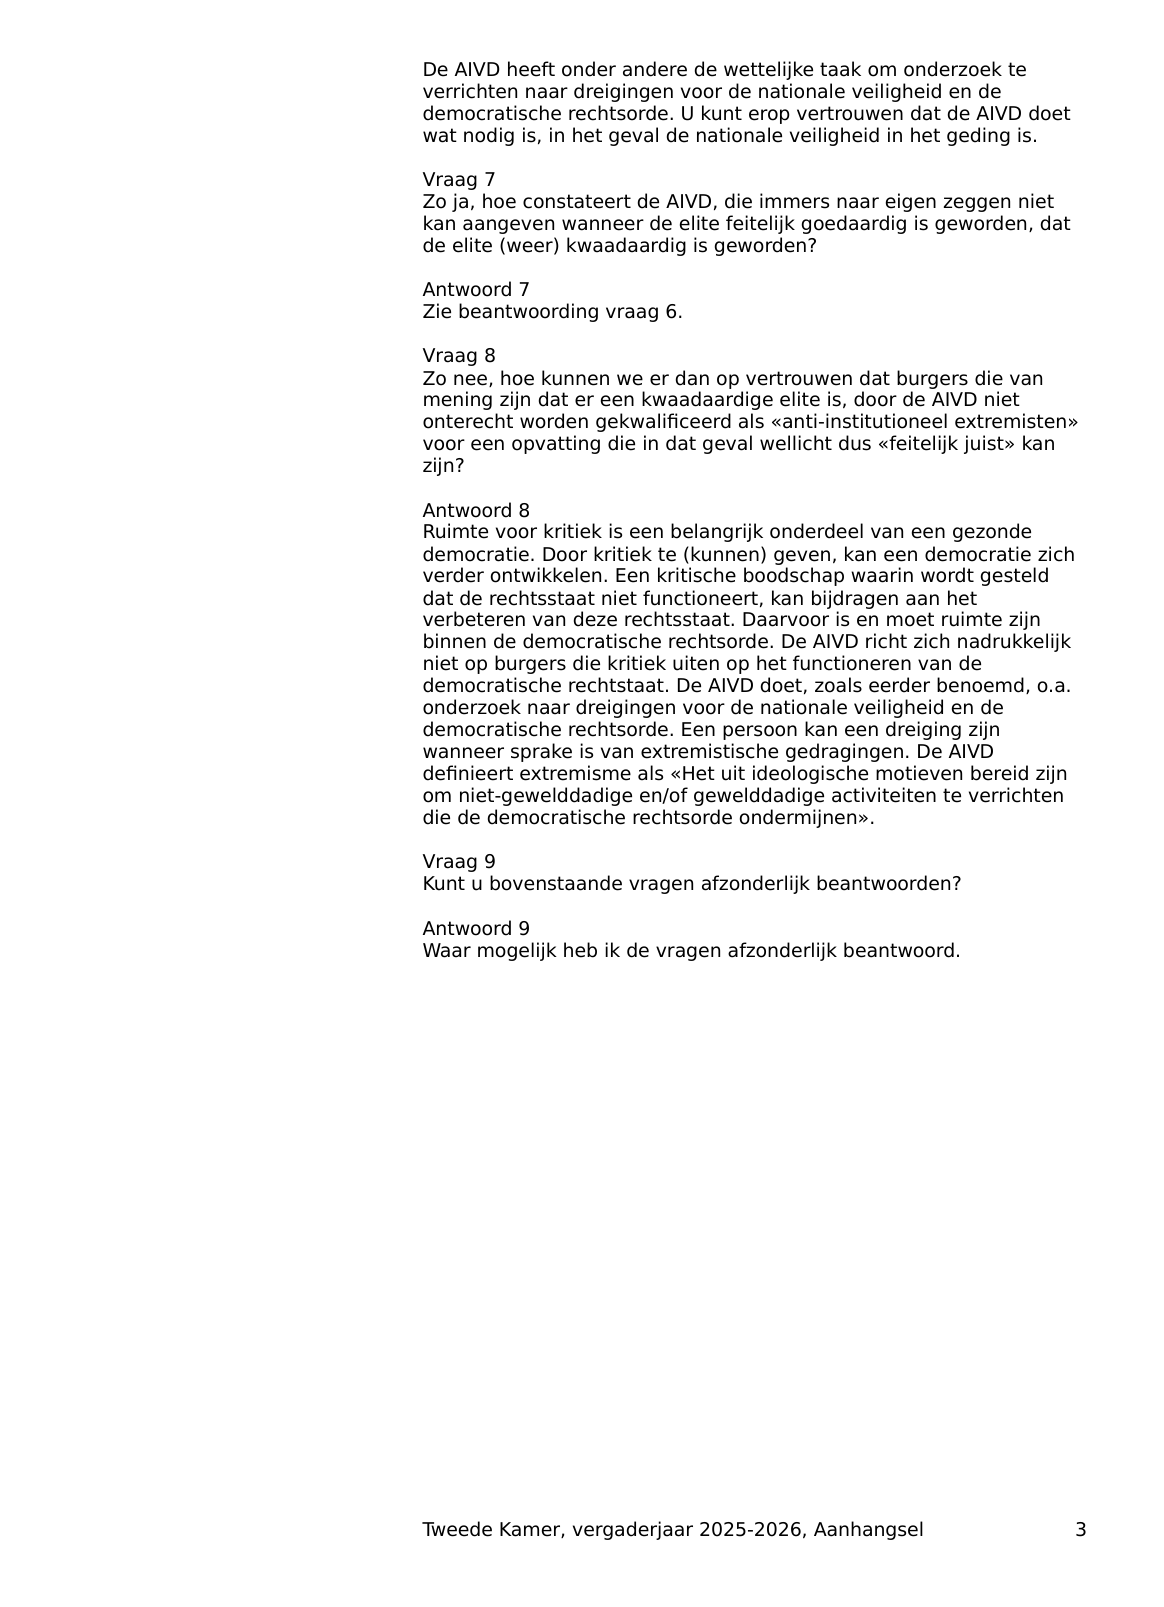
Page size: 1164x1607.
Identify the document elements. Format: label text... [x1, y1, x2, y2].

text Ruimte voor kritiek is een belangrijk onderdeel van een gezonde democratie. Door kritiek te (kunnen) geven, kan een democratie zich verder ontwikkelen. Een kritische boodschap waarin wordt gesteld dat de rechtsstaat niet functioneert, kan bijdragen aan het verbeteren van deze rechtsstaat. Daarvoor is en moet ruimte zijn binnen de democratische rechtsorde. De AIVD richt zich nadrukkelijk niet op burgers die kritiek uiten op het functioneren van de democratische rechtstaat. De AIVD doet, zoals eerder benoemd, o.a. onderzoek naar dreigingen voor de nationale veiligheid en de democratische rechtsorde. Een persoon kan een dreiging zijn wanneer sprake is van extremistische gedragingen. De AIVD definieert extremisme als «Het uit ideologische motieven bereid zijn om niet-gewelddadige en/of gewelddadige activiteiten te verrichten die de democratische rechtsorde ondermijnen». [422, 521, 1087, 829]
text Antwoord 8 [422, 499, 1087, 521]
text Vraag 8 [422, 345, 1087, 367]
text Zo ja, hoe constateert de AIVD, die immers naar eigen zeggen niet kan aangeven wanneer de elite feitelijk goedaardig is geworden, dat de elite (weer) kwaadaardig is geworden? [422, 191, 1087, 257]
text Antwoord 7 [422, 279, 1087, 301]
text De AIVD heeft onder andere de wettelijke taak om onderzoek te verrichten naar dreigingen voor de nationale veiligheid en de democratische rechtsorde. U kunt erop vertrouwen dat de AIVD doet wat nodig is, in het geval de nationale veiligheid in het geding is. [422, 59, 1087, 147]
text Zie beantwoording vraag 6. [422, 301, 1087, 323]
text Kunt u bovenstaande vragen afzonderlijk beantwoorden? [422, 873, 1087, 895]
text Antwoord 9 [422, 917, 1087, 939]
text Waar mogelijk heb ik de vragen afzonderlijk beantwoord. [422, 939, 1087, 961]
text Vraag 7 [422, 169, 1087, 191]
text Zo nee, hoe kunnen we er dan op vertrouwen dat burgers die van mening zijn dat er een kwaadaardige elite is, door de AIVD niet onterecht worden gekwalificeerd als «anti-institutioneel extremisten» voor een opvatting die in dat geval wellicht dus «feitelijk juist» kan zijn? [422, 367, 1087, 477]
text Vraag 9 [422, 851, 1087, 873]
